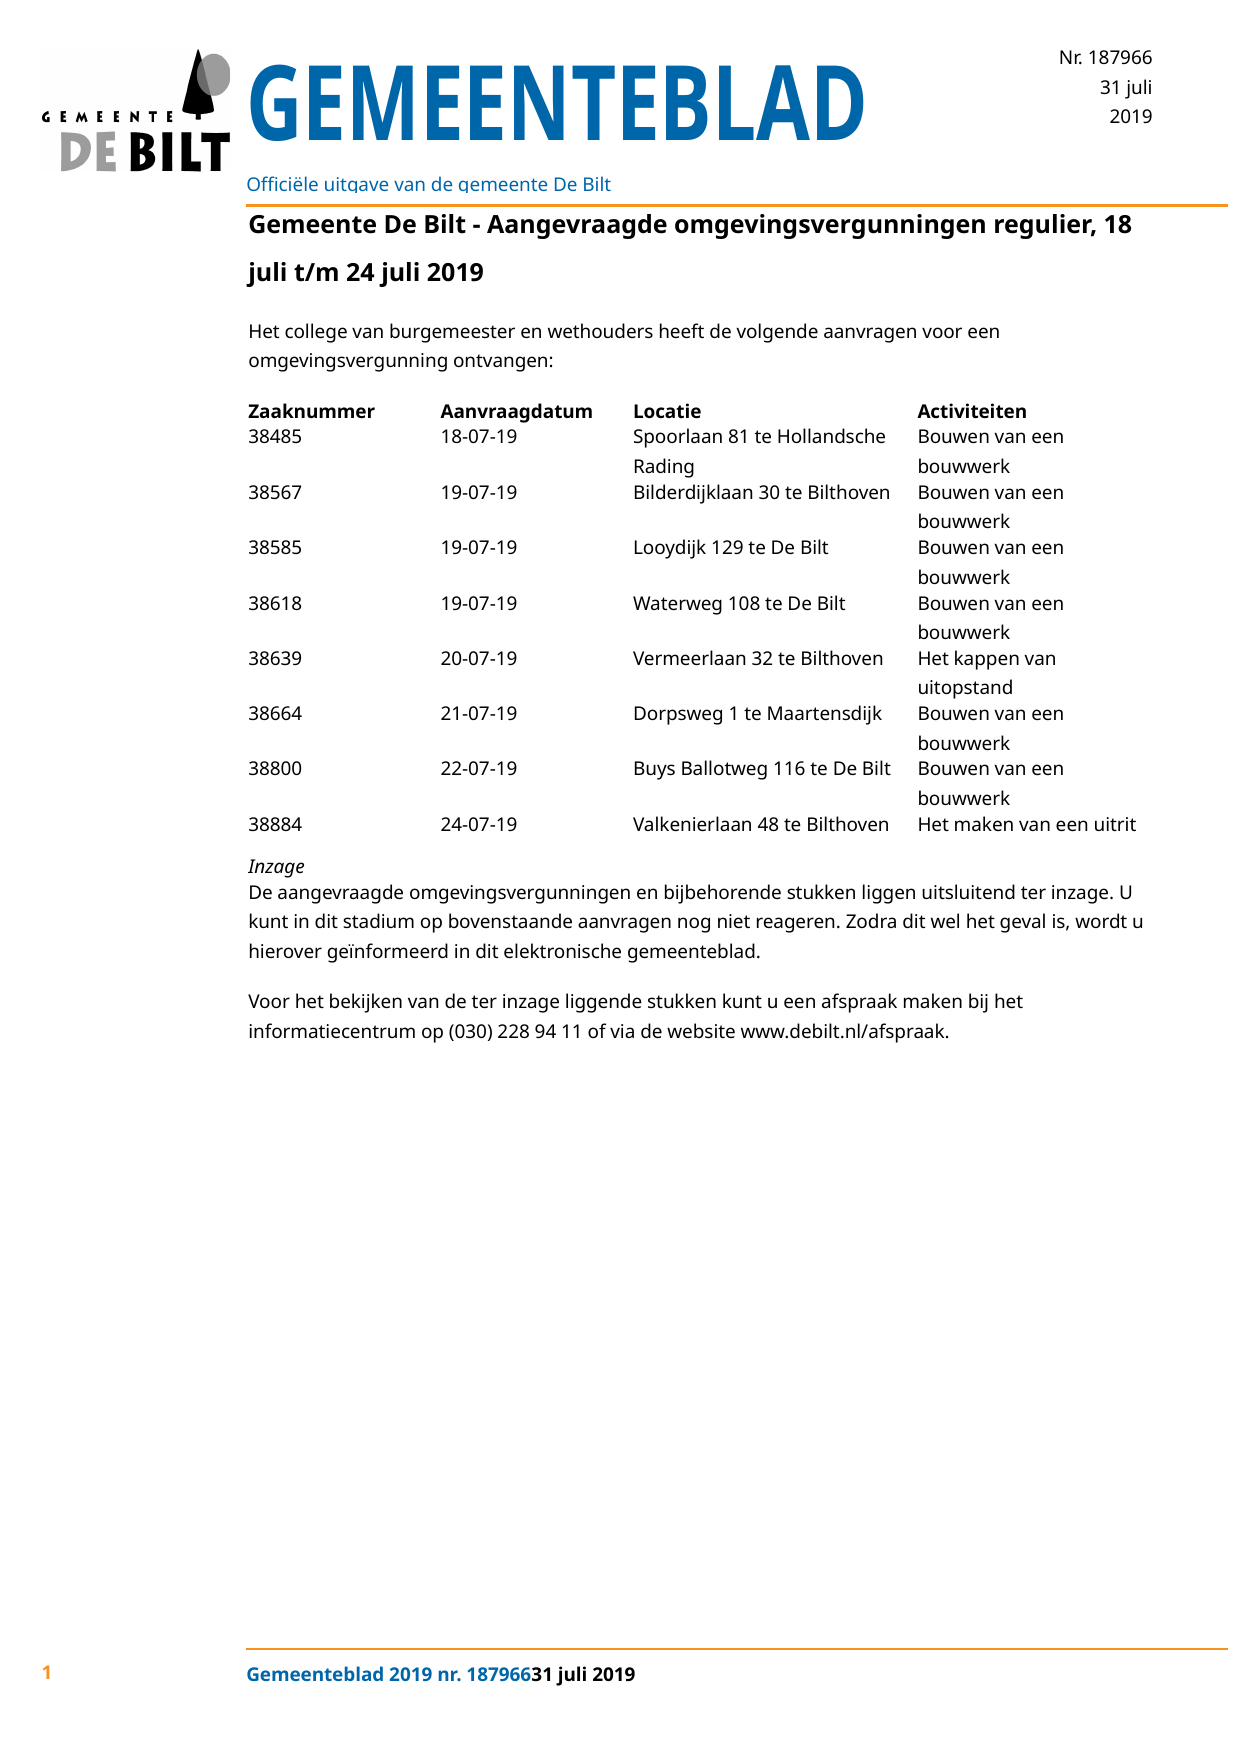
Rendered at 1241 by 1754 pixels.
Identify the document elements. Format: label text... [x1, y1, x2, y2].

text De aangevraagde omgevingsvergunningen en bijbehorende stukken liggen uitsluitend ter inzage. U kunt in dit stadium op bovenstaande aanvragen nog niet reageren. Zodra dit wel het geval is, wordt u hierover geïnformeerd in dit elektronische gemeenteblad. [248, 879, 1152, 964]
text Het college van burgemeester en wethouders heeft de volgende aanvragen voor een omgevingsvergunning ontvangen: [248, 318, 1152, 373]
table_cell Dorpsweg 1 te Maartensdijk [633, 700, 917, 756]
table_cell Bouwen van een bouwwerk [917, 700, 1152, 756]
text Voor het bekijken van de ter inzage liggende stukken kunt u een afspraak maken bij het informatiecentrum op (030) 228 94 11 of via de website www.debilt.nl/afspraak. [248, 989, 1152, 1044]
table_cell Buys Ballotweg 116 te De Bilt [633, 756, 917, 811]
table_cell 24-07-19 [440, 811, 633, 837]
table_cell 38639 [248, 645, 440, 700]
table_cell Waterweg 108 te De Bilt [633, 590, 917, 645]
table_header Activiteiten [917, 398, 1152, 424]
table_cell Spoorlaan 81 te Hollandsche Rading [633, 424, 917, 479]
table_cell Looydijk 129 te De Bilt [633, 534, 917, 590]
table_cell 38585 [248, 534, 440, 590]
table_cell 22-07-19 [440, 756, 633, 811]
table_cell 19-07-19 [440, 534, 633, 590]
table_cell 38485 [248, 424, 440, 479]
table_cell Bouwen van een bouwwerk [917, 590, 1152, 645]
table_header Locatie [633, 398, 917, 424]
table_cell Vermeerlaan 32 te Bilthoven [633, 645, 917, 700]
picture [41, 47, 231, 172]
table_cell Bouwen van een bouwwerk [917, 479, 1152, 534]
table_cell 38567 [248, 479, 440, 534]
table_cell Bouwen van een bouwwerk [917, 756, 1152, 811]
table_cell 19-07-19 [440, 590, 633, 645]
table_cell Bilderdijklaan 30 te Bilthoven [633, 479, 917, 534]
table_cell Valkenierlaan 48 te Bilthoven [633, 811, 917, 837]
table_cell Bouwen van een bouwwerk [917, 534, 1152, 590]
table_cell 38884 [248, 811, 440, 837]
text Gemeente De Bilt - Aangevraagde omgevingsvergunningen regulier, 18 juli t/m 24 juli 2019 [248, 207, 1152, 288]
table_cell 18-07-19 [440, 424, 633, 479]
table_cell 19-07-19 [440, 479, 633, 534]
table_cell Het kappen van uitopstand [917, 645, 1152, 700]
table_cell 38800 [248, 756, 440, 811]
table_header Aanvraagdatum [440, 398, 633, 424]
table_cell 38618 [248, 590, 440, 645]
text Inzage [248, 853, 1152, 879]
table_cell Het maken van een uitrit [917, 811, 1152, 837]
table_cell Bouwen van een bouwwerk [917, 424, 1152, 479]
table_header Zaaknummer [248, 398, 440, 424]
table_cell 38664 [248, 700, 440, 756]
table_cell 21-07-19 [440, 700, 633, 756]
table_cell 20-07-19 [440, 645, 633, 700]
